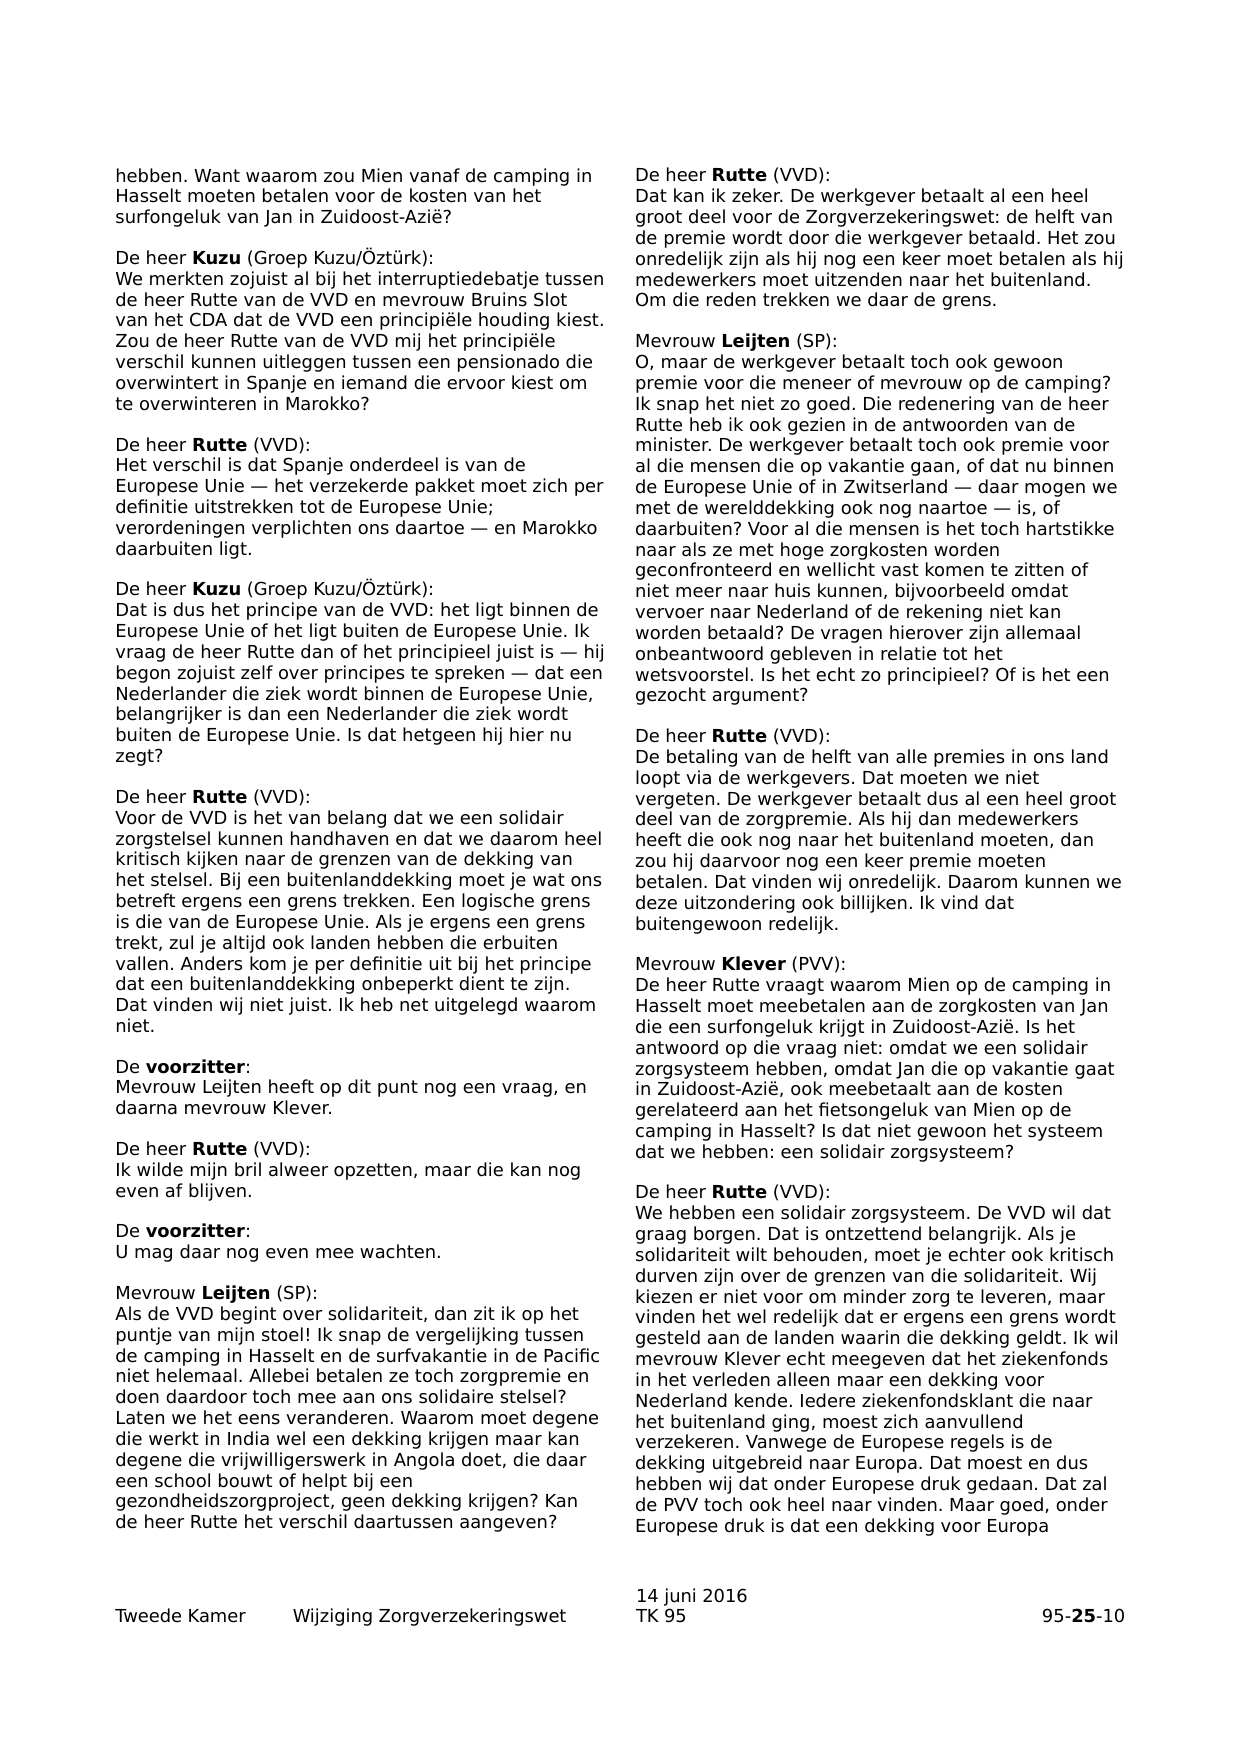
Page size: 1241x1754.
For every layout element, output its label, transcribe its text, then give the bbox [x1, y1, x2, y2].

text We merkten zojuist al bij het interruptiedebatje tussen de heer Rutte van de VVD en mevrouw Bruins Slot van het CDA dat de VVD een principiële houding kiest. Zou de heer Rutte van de VVD mij het principiële verschil kunnen uitleggen tussen een pensionado die overwintert in Spanje en iemand die ervoor kiest om te overwinteren in Marokko? [115, 268, 605, 414]
text Dat is dus het principe van de VVD: het ligt binnen de Europese Unie of het ligt buiten de Europese Unie. Ik vraag de heer Rutte dan of het principieel juist is — hij begon zojuist zelf over principes te spreken — dat een Nederlander die ziek wordt binnen de Europese Unie, belangrijker is dan een Nederlander die ziek wordt buiten de Europese Unie. Is dat hetgeen hij hier nu zegt? [115, 600, 605, 767]
text Mevrouw Leijten heeft op dit punt nog een vraag, en daarna mevrouw Klever. [115, 1077, 605, 1119]
text De betaling van de helft van alle premies in ons land loopt via de werkgevers. Dat moeten we niet vergeten. De werkgever betaalt dus al een heel groot deel van de zorgpremie. Als hij dan medewerkers heeft die ook nog naar het buitenland moeten, dan zou hij daarvoor nog een keer premie moeten betalen. Dat vinden wij onredelijk. Daarom kunnen we deze uitzondering ook billijken. Ik vind dat buitengewoon redelijk. [635, 747, 1125, 934]
text O, maar de werkgever betaalt toch ook gewoon premie voor die meneer of mevrouw op de camping? Ik snap het niet zo goed. Die redenering van de heer Rutte heb ik ook gezien in de antwoorden van de minister. De werkgever betaalt toch ook premie voor al die mensen die op vakantie gaan, of dat nu binnen de Europese Unie of in Zwitserland — daar mogen we met de werelddekking ook nog naartoe — is, of daarbuiten? Voor al die mensen is het toch hartstikke naar als ze met hoge zorgkosten worden geconfronteerd en wellicht vast komen te zitten of niet meer naar huis kunnen, bijvoorbeeld omdat vervoer naar Nederland of de rekening niet kan worden betaald? De vragen hierover zijn allemaal onbeantwoord gebleven in relatie tot het wetsvoorstel. Is het echt zo principieel? Of is het een gezocht argument? [635, 352, 1125, 706]
text Mevrouw Leijten (SP): [115, 1283, 605, 1304]
text U mag daar nog even mee wachten. [115, 1242, 605, 1263]
text De heer Rutte vraagt waarom Mien op de camping in Hasselt moet meebetalen aan de zorgkosten van Jan die een surfongeluk krijgt in Zuidoost-Azië. Is het antwoord op die vraag niet: omdat we een solidair zorgsysteem hebben, omdat Jan die op vakantie gaat in Zuidoost-Azië, ook meebetaalt aan de kosten gerelateerd aan het fietsongeluk van Mien op de camping in Hasselt? Is dat niet gewoon het systeem dat we hebben: een solidair zorgsysteem? [635, 975, 1125, 1162]
text De voorzitter: [115, 1221, 605, 1242]
text De heer Kuzu (Groep Kuzu/Öztürk): [115, 248, 605, 268]
text Het verschil is dat Spanje onderdeel is van de Europese Unie — het verzekerde pakket moet zich per definitie uitstrekken tot de Europese Unie; verordeningen verplichten ons daartoe — en Marokko daarbuiten ligt. [115, 455, 605, 559]
text De heer Rutte (VVD): [635, 165, 1125, 186]
text Ik wilde mijn bril alweer opzetten, maar die kan nog even af blijven. [115, 1160, 605, 1201]
text We hebben een solidair zorgsysteem. De VVD wil dat graag borgen. Dat is ontzettend belangrijk. Als je solidariteit wilt behouden, moet je echter ook kritisch durven zijn over de grenzen van die solidariteit. Wij kiezen er niet voor om minder zorg te leveren, maar vinden het wel redelijk dat er ergens een grens wordt gesteld aan de landen waarin die dekking geldt. Ik wil mevrouw Klever echt meegeven dat het ziekenfonds in het verleden alleen maar een dekking voor Nederland kende. Iedere ziekenfondsklant die naar het buitenland ging, moest zich aanvullend verzekeren. Vanwege de Europese regels is de dekking uitgebreid naar Europa. Dat moest en dus hebben wij dat onder Europese druk gedaan. Dat zal de PVV toch ook heel naar vinden. Maar goed, onder Europese druk is dat een dekking voor Europa [635, 1203, 1125, 1536]
text Voor de VVD is het van belang dat we een solidair zorgstelsel kunnen handhaven en dat we daarom heel kritisch kijken naar de grenzen van de dekking van het stelsel. Bij een buitenlanddekking moet je wat ons betreft ergens een grens trekken. Een logische grens is die van de Europese Unie. Als je ergens een grens trekt, zul je altijd ook landen hebben die erbuiten vallen. Anders kom je per definitie uit bij het principe dat een buitenlanddekking onbeperkt dient te zijn. Dat vinden wij niet juist. Ik heb net uitgelegd waarom niet. [115, 807, 605, 1037]
text Als de VVD begint over solidariteit, dan zit ik op het puntje van mijn stoel! Ik snap de vergelijking tussen de camping in Hasselt en de surfvakantie in de Pacific niet helemaal. Allebei betalen ze toch zorgpremie en doen daardoor toch mee aan ons solidaire stelsel? Laten we het eens veranderen. Waarom moet degene die werkt in India wel een dekking krijgen maar kan degene die vrijwilligerswerk in Angola doet, die daar een school bouwt of helpt bij een gezondheidszorgproject, geen dekking krijgen? Kan de heer Rutte het verschil daartussen aangeven? [115, 1304, 605, 1533]
text Mevrouw Leijten (SP): [635, 331, 1125, 352]
text De heer Kuzu (Groep Kuzu/Öztürk): [115, 579, 605, 600]
text De heer Rutte (VVD): [635, 726, 1125, 747]
text De heer Rutte (VVD): [635, 1182, 1125, 1203]
text Dat kan ik zeker. De werkgever betaalt al een heel groot deel voor de Zorgverzekeringswet: de helft van de premie wordt door die werkgever betaald. Het zou onredelijk zijn als hij nog een keer moet betalen als hij medewerkers moet uitzenden naar het buitenland. Om die reden trekken we daar de grens. [635, 186, 1125, 311]
text De heer Rutte (VVD): [115, 434, 605, 455]
text De heer Rutte (VVD): [115, 787, 605, 807]
text De voorzitter: [115, 1057, 605, 1077]
text Mevrouw Klever (PVV): [635, 954, 1125, 975]
text hebben. Want waarom zou Mien vanaf de camping in Hasselt moeten betalen voor de kosten van het surfongeluk van Jan in Zuidoost-Azië? [115, 165, 605, 228]
text De heer Rutte (VVD): [115, 1139, 605, 1160]
